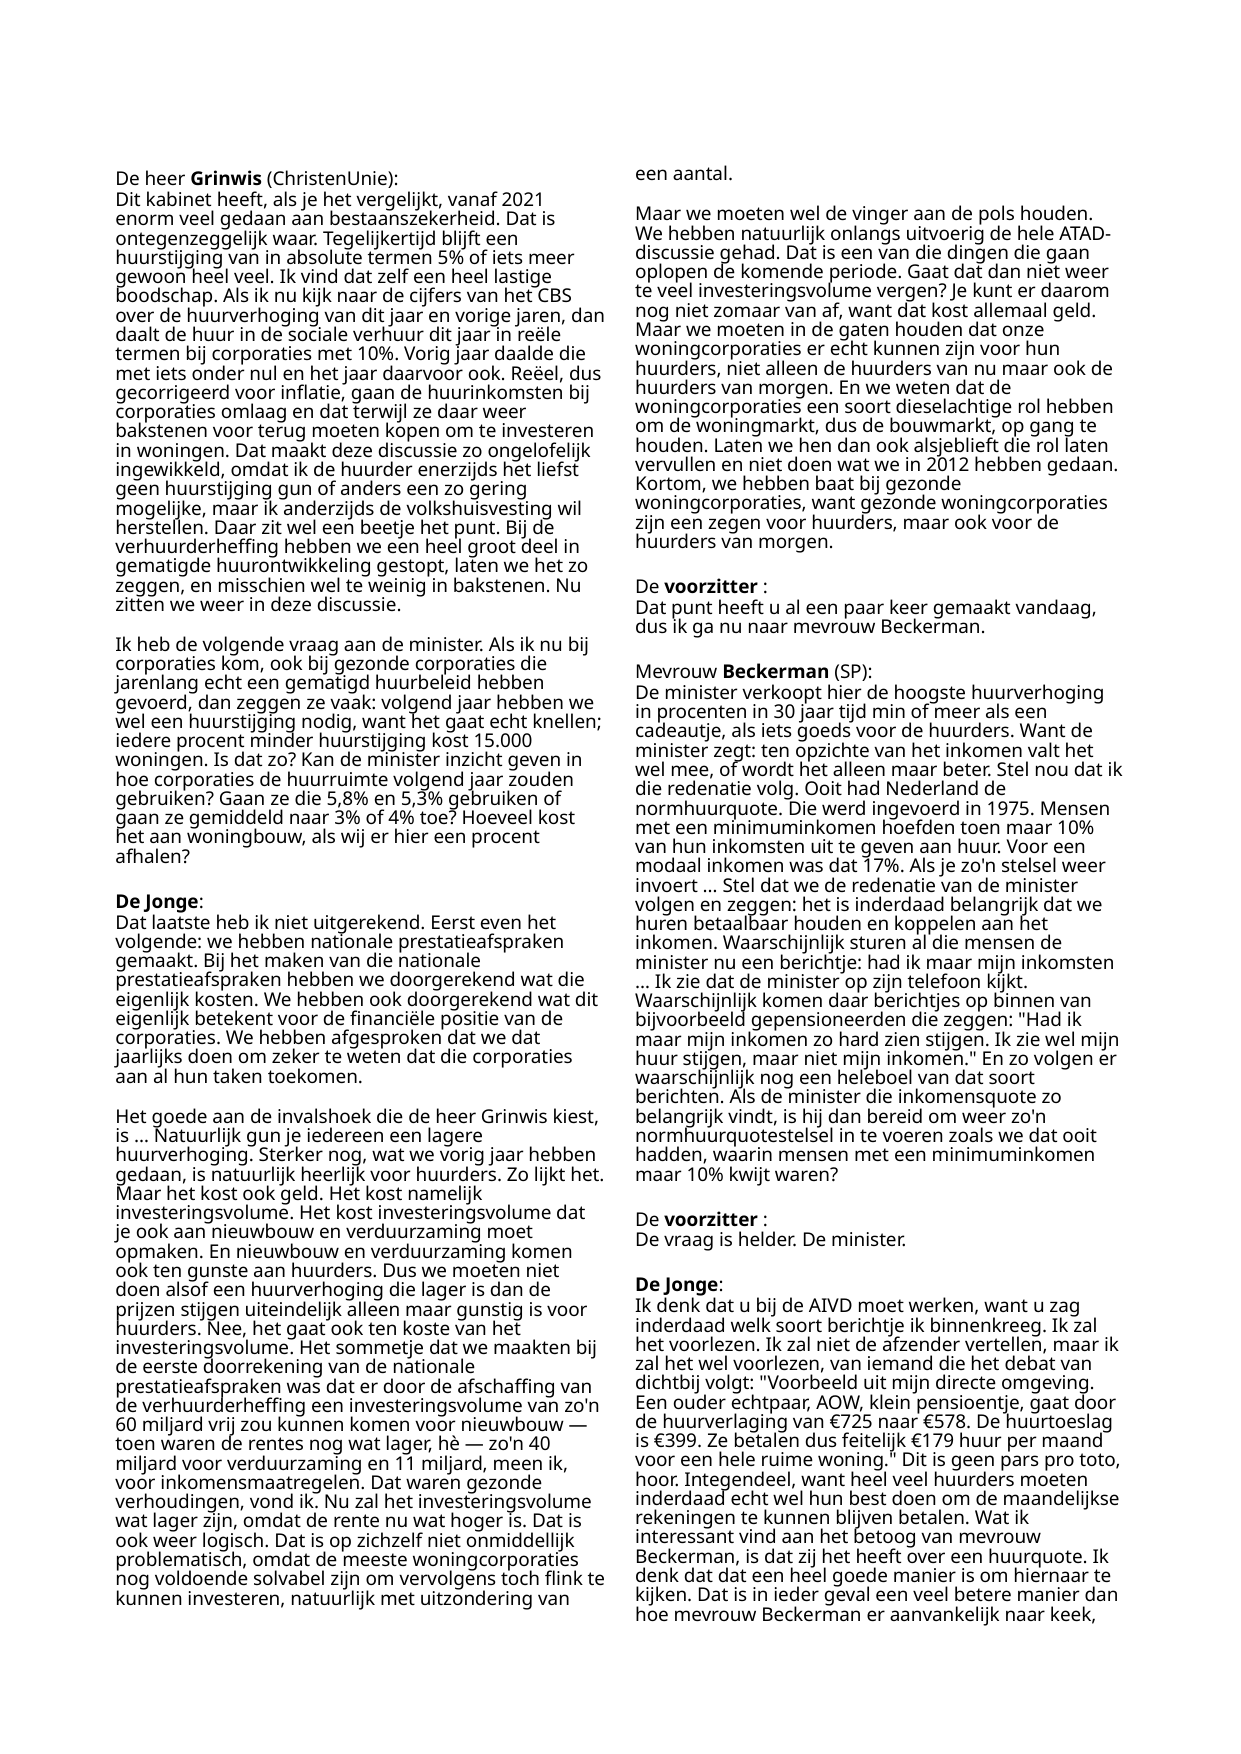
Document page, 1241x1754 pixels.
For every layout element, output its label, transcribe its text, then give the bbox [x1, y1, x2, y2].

text De heer Grinwis (ChristenUnie): [115, 165, 605, 191]
text Dat laatste heb ik niet uitgerekend. Eerst even het volgende: we hebben nationale prestatieafspraken gemaakt. Bij het maken van die nationale prestatieafspraken hebben we doorgerekend wat die eigenlijk kosten. We hebben ook doorgerekend wat dit eigenlijk betekent voor de financiële positie van de corporaties. We hebben afgesproken dat we dat jaarlijks doen om zeker te weten dat die corporaties aan al hun taken toekomen. [115, 914, 605, 1087]
text De voorzitter : [635, 573, 1125, 599]
text De Jonge: [635, 1272, 1125, 1297]
text De vraag is helder. De minister. [635, 1231, 1125, 1251]
text een aantal. [635, 165, 1125, 184]
text Ik denk dat u bij de AIVD moet werken, want u zag inderdaad welk soort berichtje ik binnenkreeg. Ik zal het voorlezen. Ik zal niet de afzender vertellen, maar ik zal het wel voorlezen, van iemand die het debat van dichtbij volgt: "Voorbeeld uit mijn directe omgeving. Een ouder echtpaar, AOW, klein pensioentje, gaat door de huurverlaging van €725 naar €578. De huurtoeslag is €399. Ze betalen dus feitelijk €179 huur per maand voor een hele ruime woning." Dit is geen pars pro toto, hoor. Integendeel, want heel veel huurders moeten inderdaad echt wel hun best doen om de maandelijkse rekeningen te kunnen blijven betalen. Wat ik interessant vind aan het betoog van mevrouw Beckerman, is dat zij het heeft over een huurquote. Ik denk dat dat een heel goede manier is om hiernaar te kijken. Dat is in ieder geval een veel betere manier dan hoe mevrouw Beckerman er aanvankelijk naar keek, [635, 1297, 1125, 1625]
text Mevrouw Beckerman (SP): [635, 658, 1125, 684]
text De Jonge: [115, 888, 605, 914]
text Dit kabinet heeft, als je het vergelijkt, vanaf 2021 enorm veel gedaan aan bestaanszekerheid. Dat is ontegenzeggelijk waar. Tegelijkertijd blijft een huurstijging van in absolute termen 5% of iets meer gewoon heel veel. Ik vind dat zelf een heel lastige boodschap. Als ik nu kijk naar de cijfers van het CBS over de huurverhoging van dit jaar en vorige jaren, dan daalt de huur in de sociale verhuur dit jaar in reële termen bij corporaties met 10%. Vorig jaar daalde die met iets onder nul en het jaar daarvoor ook. Reëel, dus gecorrigeerd voor inflatie, gaan de huurinkomsten bij corporaties omlaag en dat terwijl ze daar weer bakstenen voor terug moeten kopen om te investeren in woningen. Dat maakt deze discussie zo ongelofelijk ingewikkeld, omdat ik de huurder enerzijds het liefst geen huurstijging gun of anders een zo gering mogelijke, maar ik anderzijds de volkshuisvesting wil herstellen. Daar zit wel een beetje het punt. Bij de verhuurderheffing hebben we een heel groot deel in gematigde huurontwikkeling gestopt, laten we het zo zeggen, en misschien wel te weinig in bakstenen. Nu zitten we weer in deze discussie. [115, 191, 605, 615]
text De minister verkoopt hier de hoogste huurverhoging in procenten in 30 jaar tijd min of meer als een cadeautje, als iets goeds voor de huurders. Want de minister zegt: ten opzichte van het inkomen valt het wel mee, of wordt het alleen maar beter. Stel nou dat ik die redenatie volg. Ooit had Nederland de normhuurquote. Die werd ingevoerd in 1975. Mensen met een minimuminkomen hoefden toen maar 10% van hun inkomsten uit te geven aan huur. Voor een modaal inkomen was dat 17%. Als je zo'n stelsel weer invoert … Stel dat we de redenatie van de minister volgen en zeggen: het is inderdaad belangrijk dat we huren betaalbaar houden en koppelen aan het inkomen. Waarschijnlijk sturen al die mensen de minister nu een berichtje: had ik maar mijn inkomsten … Ik zie dat de minister op zijn telefoon kijkt. Waarschijnlijk komen daar berichtjes op binnen van bijvoorbeeld gepensioneerden die zeggen: "Had ik maar mijn inkomen zo hard zien stijgen. Ik zie wel mijn huur stijgen, maar niet mijn inkomen." En zo volgen er waarschijnlijk nog een heleboel van dat soort berichten. Als de minister die inkomensquote zo belangrijk vindt, is hij dan bereid om weer zo'n normhuurquotestelsel in te voeren zoals we dat ooit hadden, waarin mensen met een minimuminkomen maar 10% kwijt waren? [635, 684, 1125, 1185]
text Ik heb de volgende vraag aan de minister. Als ik nu bij corporaties kom, ook bij gezonde corporaties die jarenlang echt een gematigd huurbeleid hebben gevoerd, dan zeggen ze vaak: volgend jaar hebben we wel een huurstijging nodig, want het gaat echt knellen; iedere procent minder huurstijging kost 15.000 woningen. Is dat zo? Kan de minister inzicht geven in hoe corporaties de huurruimte volgend jaar zouden gebruiken? Gaan ze die 5,8% en 5,3% gebruiken of gaan ze gemiddeld naar 3% of 4% toe? Hoeveel kost het aan woningbouw, als wij er hier een procent afhalen? [115, 636, 605, 867]
text Het goede aan de invalshoek die de heer Grinwis kiest, is … Natuurlijk gun je iedereen een lagere huurverhoging. Sterker nog, wat we vorig jaar hebben gedaan, is natuurlijk heerlijk voor huurders. Zo lijkt het. Maar het kost ook geld. Het kost namelijk investeringsvolume. Het kost investeringsvolume dat je ook aan nieuwbouw en verduurzaming moet opmaken. En nieuwbouw en verduurzaming komen ook ten gunste aan huurders. Dus we moeten niet doen alsof een huurverhoging die lager is dan de prijzen stijgen uiteindelijk alleen maar gunstig is voor huurders. Nee, het gaat ook ten koste van het investeringsvolume. Het sommetje dat we maakten bij de eerste doorrekening van de nationale prestatieafspraken was dat er door de afschaffing van de verhuurderheffing een investeringsvolume van zo'n 60 miljard vrij zou kunnen komen voor nieuwbouw — toen waren de rentes nog wat lager, hè — zo'n 40 miljard voor verduurzaming en 11 miljard, meen ik, voor inkomensmaatregelen. Dat waren gezonde verhoudingen, vond ik. Nu zal het investeringsvolume wat lager zijn, omdat de rente nu wat hoger is. Dat is ook weer logisch. Dat is op zichzelf niet onmiddellijk problematisch, omdat de meeste woningcorporaties nog voldoende solvabel zijn om vervolgens toch flink te kunnen investeren, natuurlijk met uitzondering van [115, 1108, 605, 1609]
text Maar we moeten wel de vinger aan de pols houden. We hebben natuurlijk onlangs uitvoerig de hele ATAD-discussie gehad. Dat is een van die dingen die gaan oplopen de komende periode. Gaat dat dan niet weer te veel investeringsvolume vergen? Je kunt er daarom nog niet zomaar van af, want dat kost allemaal geld. Maar we moeten in de gaten houden dat onze woningcorporaties er echt kunnen zijn voor hun huurders, niet alleen de huurders van nu maar ook de huurders van morgen. En we weten dat de woningcorporaties een soort dieselachtige rol hebben om de woningmarkt, dus de bouwmarkt, op gang te houden. Laten we hen dan ook alsjeblieft die rol laten vervullen en niet doen wat we in 2012 hebben gedaan. Kortom, we hebben baat bij gezonde woningcorporaties, want gezonde woningcorporaties zijn een zegen voor huurders, maar ook voor de huurders van morgen. [635, 205, 1125, 552]
text Dat punt heeft u al een paar keer gemaakt vandaag, dus ik ga nu naar mevrouw Beckerman. [635, 599, 1125, 637]
text De voorzitter : [635, 1206, 1125, 1231]
